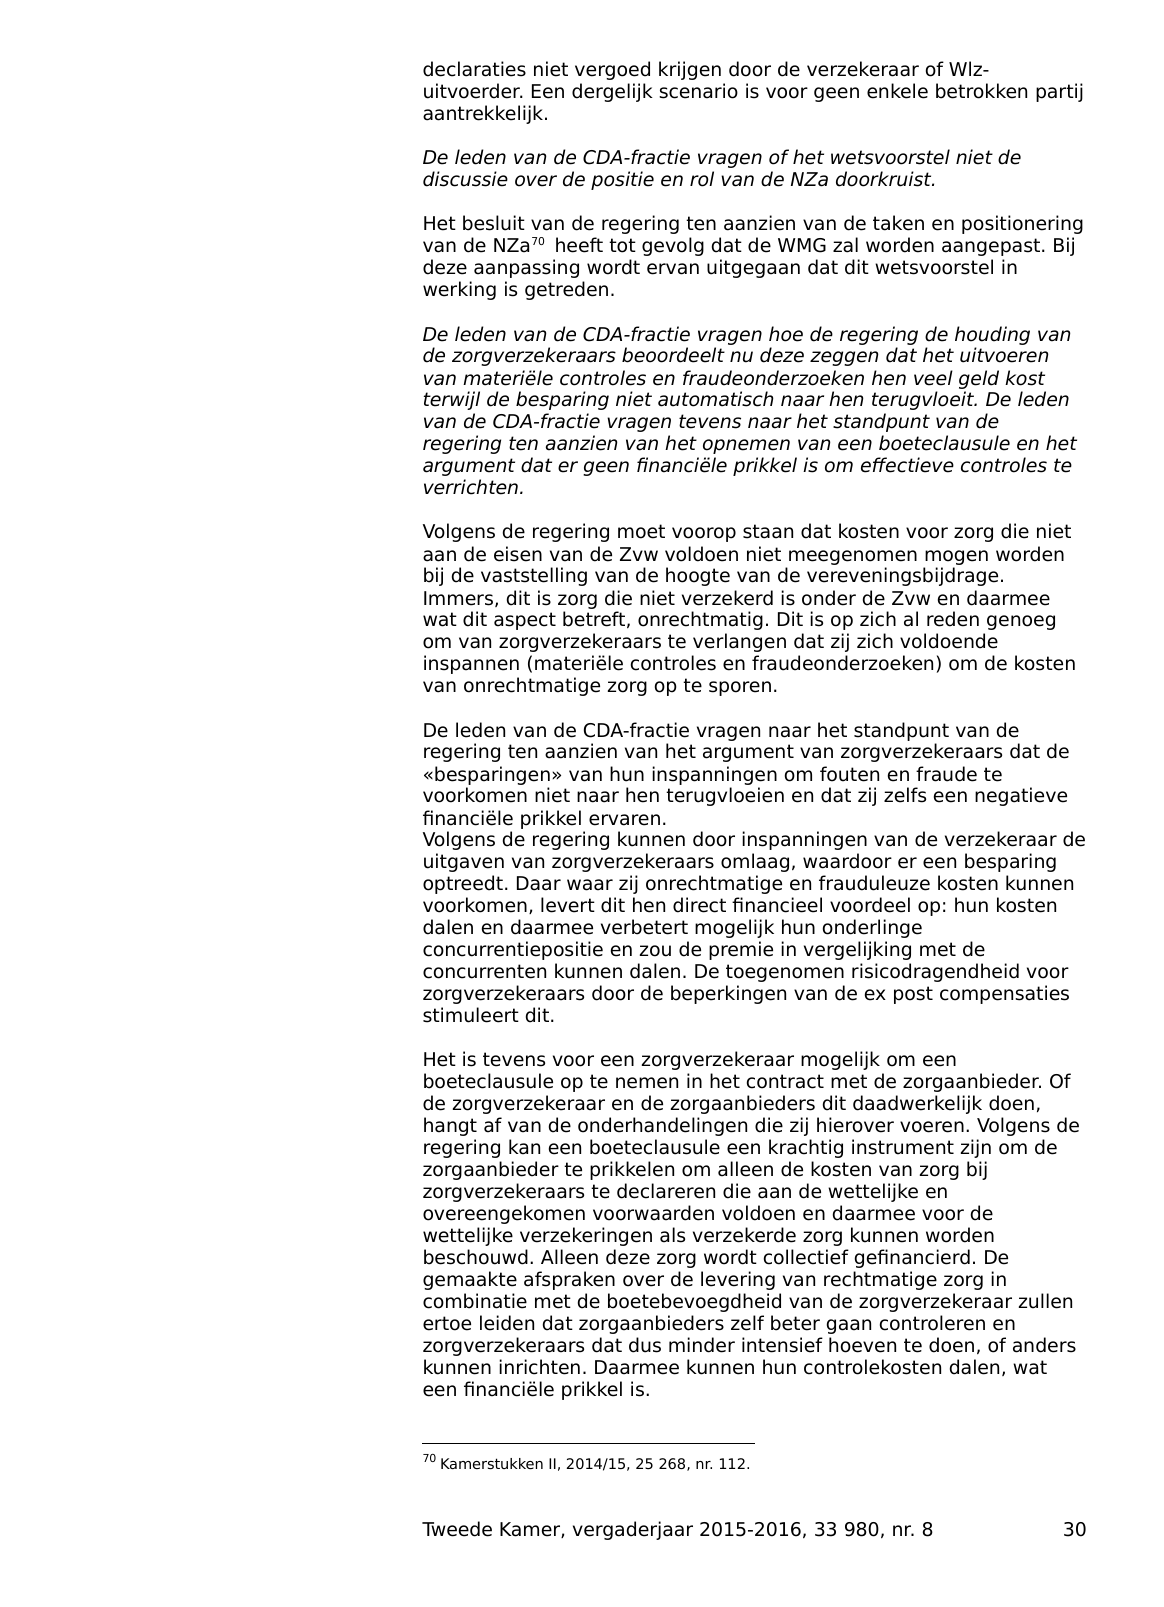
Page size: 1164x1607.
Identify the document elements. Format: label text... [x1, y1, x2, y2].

text Volgens de regering kunnen door inspanningen van de verzekeraar de uitgaven van zorgverzekeraars omlaag, waardoor er een besparing optreedt. Daar waar zij onrechtmatige en frauduleuze kosten kunnen voorkomen, levert dit hen direct financieel voordeel op: hun kosten dalen en daarmee verbetert mogelijk hun onderlinge concurrentiepositie en zou de premie in vergelijking met de concurrenten kunnen dalen. De toegenomen risicodragendheid voor zorgverzekeraars door de beperkingen van de ex post compensaties stimuleert dit. [422, 829, 1087, 1027]
text declaraties niet vergoed krijgen door de verzekeraar of Wlz-uitvoerder. Een dergelijk scenario is voor geen enkele betrokken partij aantrekkelijk. [422, 59, 1087, 125]
text Kamerstukken II, 2014/15, 25 268, nr. 112. [422, 1452, 1087, 1474]
text Het is tevens voor een zorgverzekeraar mogelijk om een boeteclausule op te nemen in het contract met de zorgaanbieder. Of de zorgverzekeraar en de zorgaanbieders dit daadwerkelijk doen, hangt af van de onderhandelingen die zij hierover voeren. Volgens de regering kan een boeteclausule een krachtig instrument zijn om de zorgaanbieder te prikkelen om alleen de kosten van zorg bij zorgverzekeraars te declareren die aan de wettelijke en overeengekomen voorwaarden voldoen en daarmee voor de wettelijke verzekeringen als verzekerde zorg kunnen worden beschouwd. Alleen deze zorg wordt collectief gefinancierd. De gemaakte afspraken over de levering van rechtmatige zorg in combinatie met de boetebevoegdheid van de zorgverzekeraar zullen ertoe leiden dat zorgaanbieders zelf beter gaan controleren en zorgverzekeraars dat dus minder intensief hoeven te doen, of anders kunnen inrichten. Daarmee kunnen hun controlekosten dalen, wat een financiële prikkel is. [422, 1049, 1087, 1401]
text Volgens de regering moet voorop staan dat kosten voor zorg die niet aan de eisen van de Zvw voldoen niet meegenomen mogen worden bij de vaststelling van de hoogte van de vereveningsbijdrage. Immers, dit is zorg die niet verzekerd is onder de Zvw en daarmee wat dit aspect betreft, onrechtmatig. Dit is op zich al reden genoeg om van zorgverzekeraars te verlangen dat zij zich voldoende inspannen (materiële controles en fraudeonderzoeken) om de kosten van onrechtmatige zorg op te sporen. [422, 521, 1087, 697]
text Het besluit van de regering ten aanzien van de taken en positionering van de NZa heeft tot gevolg dat de WMG zal worden aangepast. Bij deze aanpassing wordt ervan uitgegaan dat dit wetsvoorstel in werking is getreden. [422, 213, 1087, 301]
text De leden van de CDA-fractie vragen naar het standpunt van de regering ten aanzien van het argument van zorgverzekeraars dat de «besparingen» van hun inspanningen om fouten en fraude te voorkomen niet naar hen terugvloeien en dat zij zelfs een negatieve financiële prikkel ervaren. [422, 719, 1087, 829]
text De leden van de CDA-fractie vragen of het wetsvoorstel niet de discussie over de positie en rol van de NZa doorkruist. [422, 147, 1087, 191]
text De leden van de CDA-fractie vragen hoe de regering de houding van de zorgverzekeraars beoordeelt nu deze zeggen dat het uitvoeren van materiële controles en fraudeonderzoeken hen veel geld kost terwijl de besparing niet automatisch naar hen terugvloeit. De leden van de CDA-fractie vragen tevens naar het standpunt van de regering ten aanzien van het opnemen van een boeteclausule en het argument dat er geen financiële prikkel is om effectieve controles te verrichten. [422, 323, 1087, 499]
